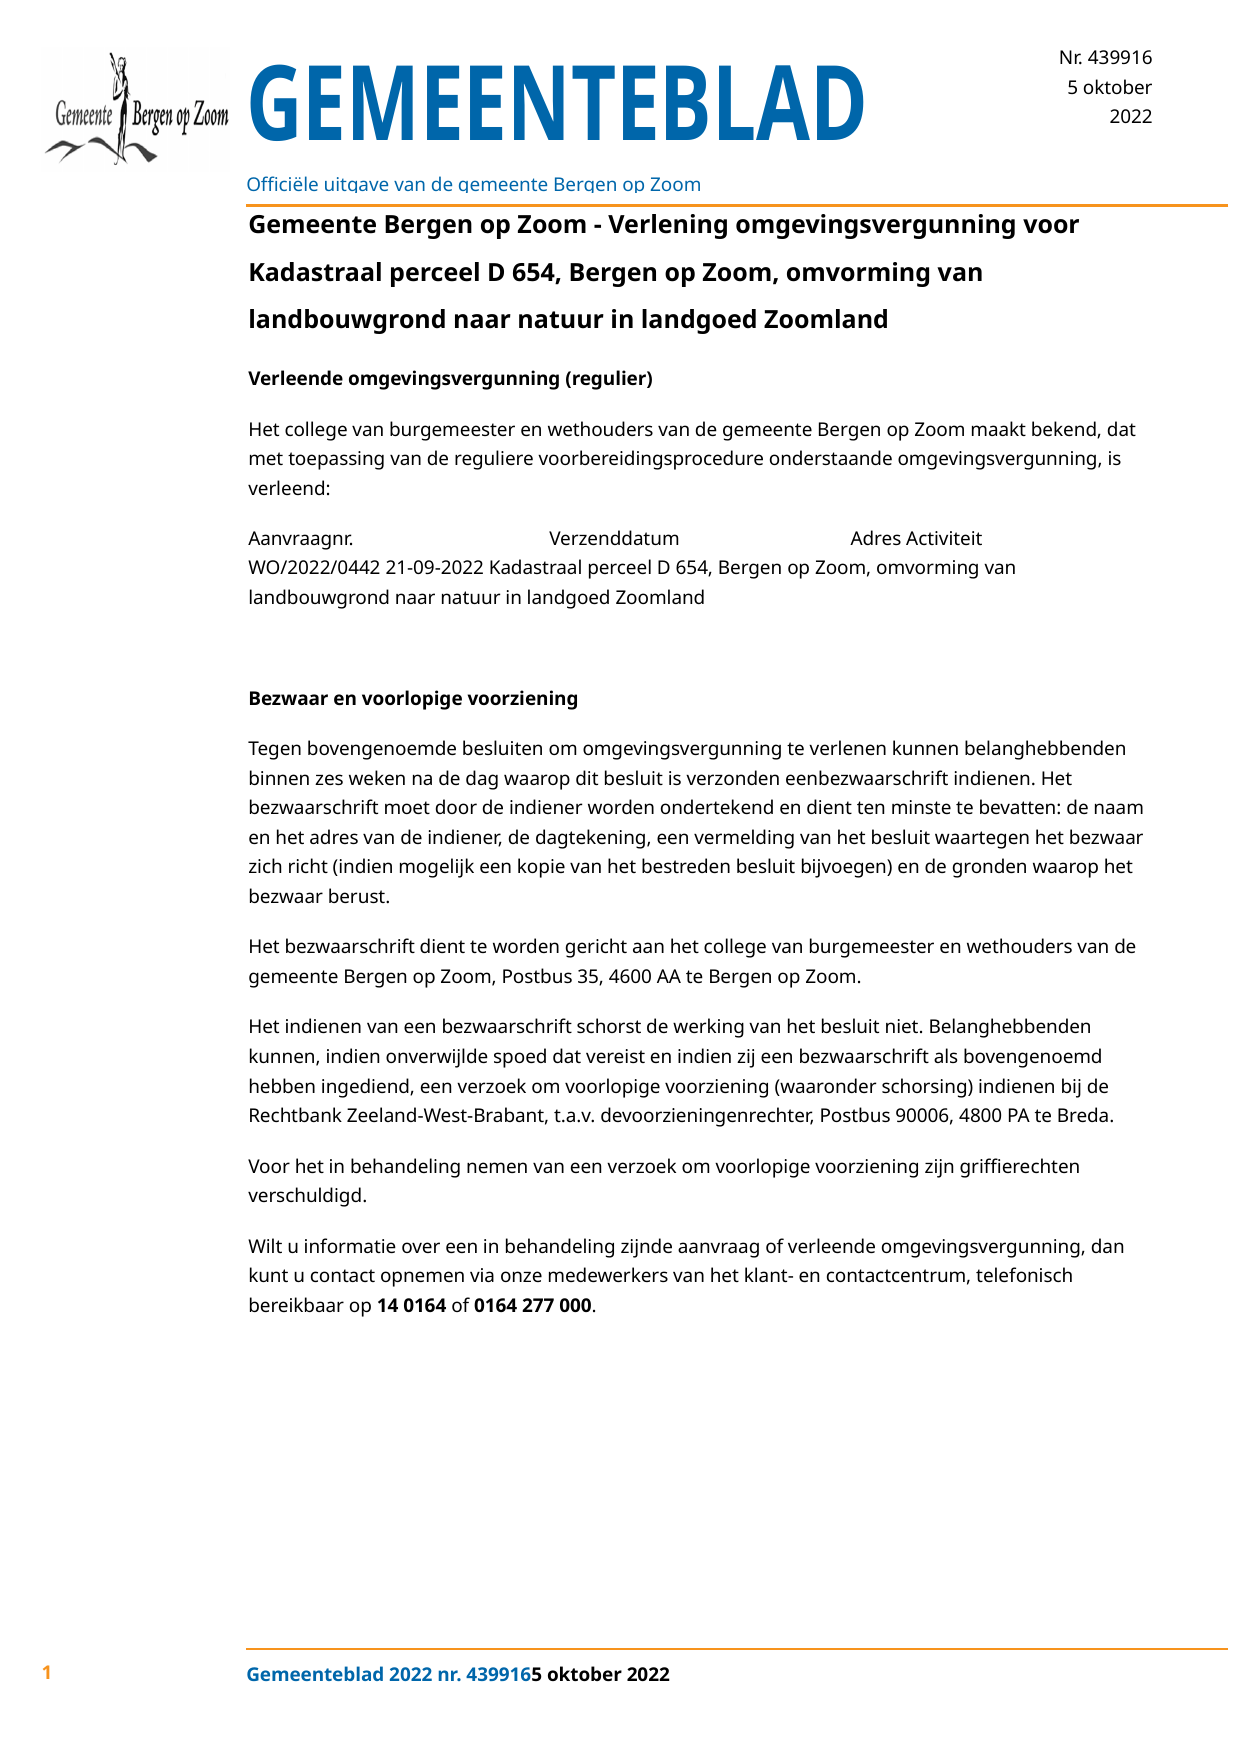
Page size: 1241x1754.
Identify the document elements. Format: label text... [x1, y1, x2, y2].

text Verleende omgevingsvergunning (regulier) [248, 366, 1152, 391]
picture [41, 47, 231, 172]
text Het bezwaarschrift dient te worden gericht aan het college van burgemeester en wethouders van de gemeente Bergen op Zoom, Postbus 35, 4600 AA te Bergen op Zoom. [248, 934, 1152, 989]
text Het indienen van een bezwaarschrift schorst de werking van het besluit niet. Belanghebbenden kunnen, indien onverwijlde spoed dat vereist en indien zij een bezwaarschrift als bovengenoemd hebben ingediend, een verzoek om voorlopige voorziening (waaronder schorsing) indienen bij de Rechtbank Zeeland-West-Brabant, t.a.v. devoorzieningenrechter, Postbus 90006, 4800 PA te Breda. [248, 1014, 1152, 1128]
table_header Aanvraagnr. [248, 526, 549, 551]
text Wilt u informatie over een in behandeling zijnde aanvraag of verleende omgevingsvergunning, dan kunt u contact opnemen via onze medewerkers van het klant- en contactcentrum, telefonisch bereikbaar op 14 0164 of 0164 277 000. [248, 1233, 1152, 1318]
text WO/2022/0442 21-09-2022 Kadastraal perceel D 654, Bergen op Zoom, omvorming van landbouwgrond naar natuur in landgoed Zoomland [248, 554, 1152, 610]
table_header Adres Activiteit [850, 526, 1152, 551]
text Het college van burgemeester en wethouders van de gemeente Bergen op Zoom maakt bekend, dat met toepassing van de reguliere voorbereidingsprocedure onderstaande omgevingsvergunning, is verleend: [248, 416, 1152, 501]
text Tegen bovengenoemde besluiten om omgevingsvergunning te verlenen kunnen belanghebbenden binnen zes weken na de dag waarop dit besluit is verzonden eenbezwaarschrift indienen. Het bezwaarschrift moet door de indiener worden ondertekend en dient ten minste te bevatten: de naam en het adres van de indiener, de dagtekening, een vermelding van het besluit waartegen het bezwaar zich richt (indien mogelijk een kopie van het bestreden besluit bijvoegen) en de gronden waarop het bezwaar berust. [248, 735, 1152, 909]
text Gemeente Bergen op Zoom - Verlening omgevingsvergunning voor Kadastraal perceel D 654, Bergen op Zoom, omvorming van landbouwgrond naar natuur in landgoed Zoomland [248, 207, 1152, 336]
text Voor het in behandeling nemen van een verzoek om voorlopige voorziening zijn griffierechten verschuldigd. [248, 1153, 1152, 1208]
table_header Verzenddatum [549, 526, 850, 551]
text Bezwaar en voorlopige voorziening [248, 685, 1152, 711]
